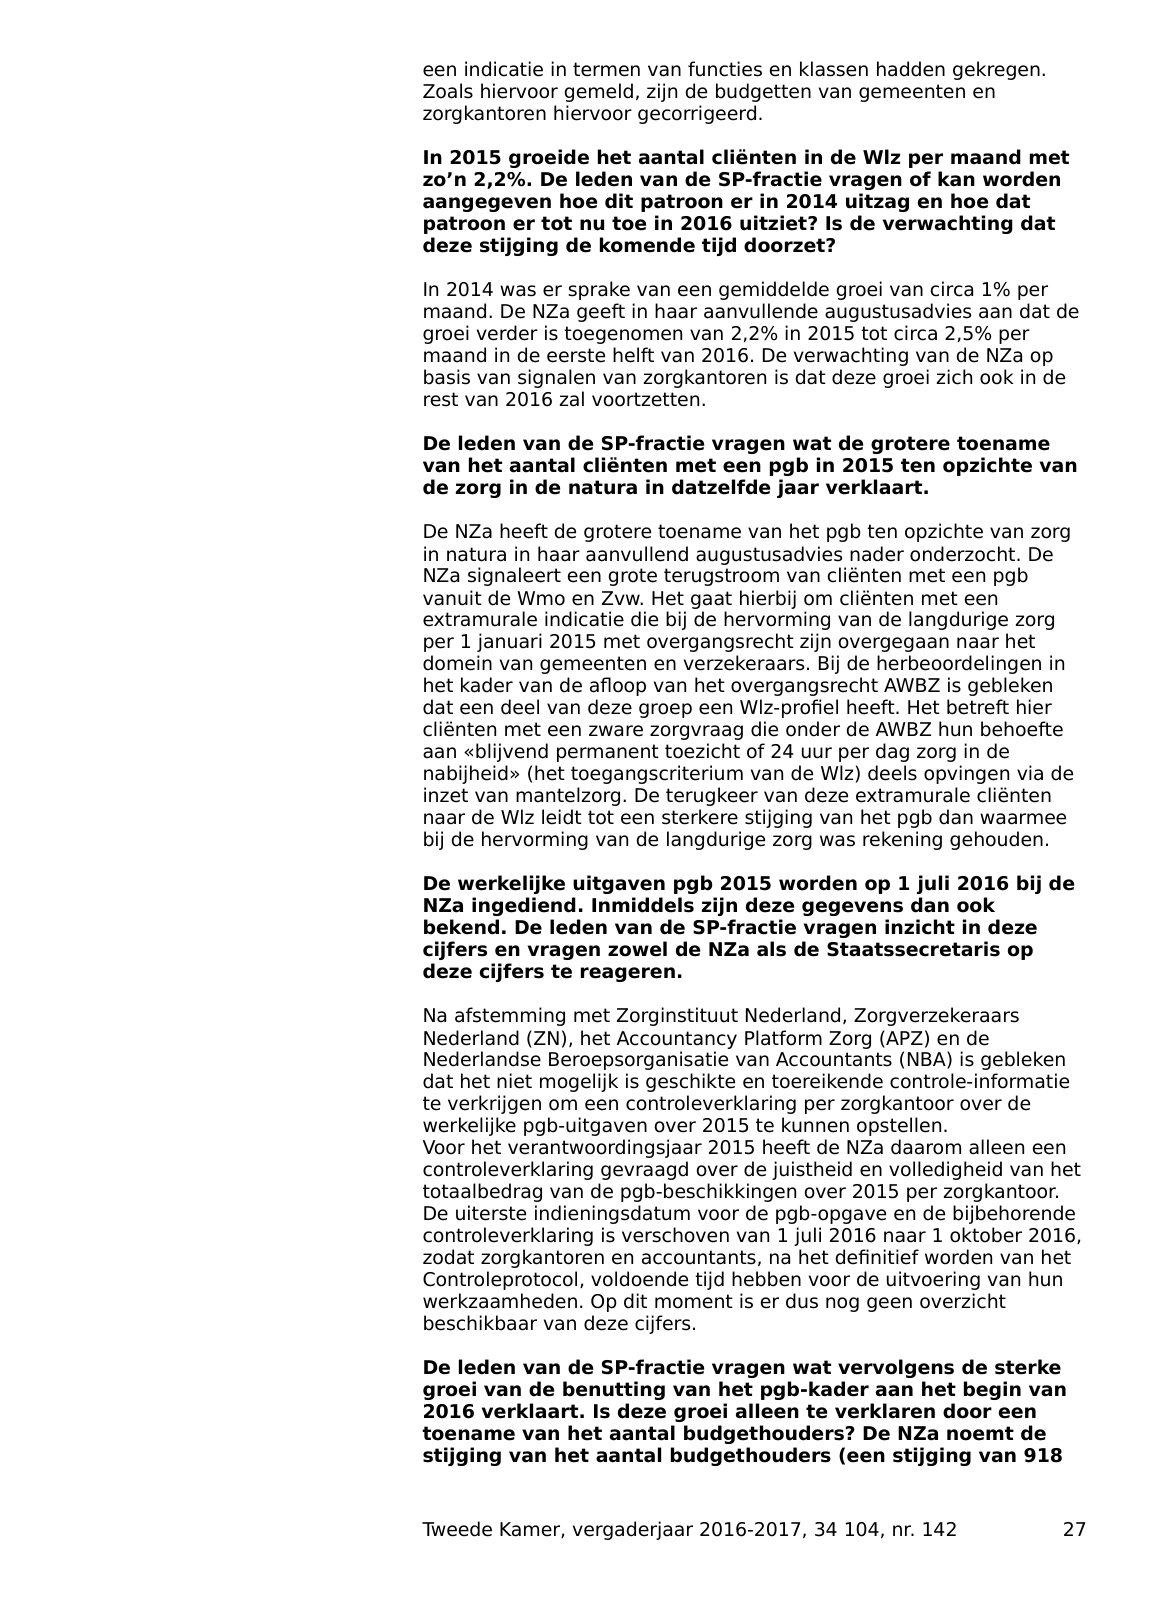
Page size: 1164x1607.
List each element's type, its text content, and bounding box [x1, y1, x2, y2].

text een indicatie in termen van functies en klassen hadden gekregen. Zoals hiervoor gemeld, zijn de budgetten van gemeenten en zorgkantoren hiervoor gecorrigeerd. [422, 59, 1087, 125]
text De werkelijke uitgaven pgb 2015 worden op 1 juli 2016 bij de NZa ingediend. Inmiddels zijn deze gegevens dan ook bekend. De leden van de SP-fractie vragen inzicht in deze cijfers en vragen zowel de NZa als de Staatssecretaris op deze cijfers te reageren. [422, 873, 1087, 983]
text De NZa heeft de grotere toename van het pgb ten opzichte van zorg in natura in haar aanvullend augustusadvies nader onderzocht. De NZa signaleert een grote terugstroom van cliënten met een pgb vanuit de Wmo en Zvw. Het gaat hierbij om cliënten met een extramurale indicatie die bij de hervorming van de langdurige zorg per 1 januari 2015 met overgangsrecht zijn overgegaan naar het domein van gemeenten en verzekeraars. Bij de herbeoordelingen in het kader van de afloop van het overgangsrecht AWBZ is gebleken dat een deel van deze groep een Wlz-profiel heeft. Het betreft hier cliënten met een zware zorgvraag die onder de AWBZ hun behoefte aan «blijvend permanent toezicht of 24 uur per dag zorg in de nabijheid» (het toegangscriterium van de Wlz) deels opvingen via de inzet van mantelzorg. De terugkeer van deze extramurale cliënten naar de Wlz leidt tot een sterkere stijging van het pgb dan waarmee bij de hervorming van de langdurige zorg was rekening gehouden. [422, 521, 1087, 851]
text Voor het verantwoordingsjaar 2015 heeft de NZa daarom alleen een controleverklaring gevraagd over de juistheid en volledigheid van het totaalbedrag van de pgb-beschikkingen over 2015 per zorgkantoor. De uiterste indieningsdatum voor de pgb-opgave en de bijbehorende controleverklaring is verschoven van 1 juli 2016 naar 1 oktober 2016, zodat zorgkantoren en accountants, na het definitief worden van het Controleprotocol, voldoende tijd hebben voor de uitvoering van hun werkzaamheden. Op dit moment is er dus nog geen overzicht beschikbaar van deze cijfers. [422, 1137, 1087, 1335]
text De leden van de SP-fractie vragen wat de grotere toename van het aantal cliënten met een pgb in 2015 ten opzichte van de zorg in de natura in datzelfde jaar verklaart. [422, 433, 1087, 499]
text In 2015 groeide het aantal cliënten in de Wlz per maand met zo’n 2,2%. De leden van de SP-fractie vragen of kan worden aangegeven hoe dit patroon er in 2014 uitzag en hoe dat patroon er tot nu toe in 2016 uitziet? Is de verwachting dat deze stijging de komende tijd doorzet? [422, 147, 1087, 257]
text De leden van de SP-fractie vragen wat vervolgens de sterke groei van de benutting van het pgb-kader aan het begin van 2016 verklaart. Is deze groei alleen te verklaren door een toename van het aantal budgethouders? De NZa noemt de stijging van het aantal budgethouders (een stijging van 918 [422, 1357, 1087, 1467]
text In 2014 was er sprake van een gemiddelde groei van circa 1% per maand. De NZa geeft in haar aanvullende augustusadvies aan dat de groei verder is toegenomen van 2,2% in 2015 tot circa 2,5% per maand in de eerste helft van 2016. De verwachting van de NZa op basis van signalen van zorgkantoren is dat deze groei zich ook in de rest van 2016 zal voortzetten. [422, 279, 1087, 411]
text Na afstemming met Zorginstituut Nederland, Zorgverzekeraars Nederland (ZN), het Accountancy Platform Zorg (APZ) en de Nederlandse Beroepsorganisatie van Accountants (NBA) is gebleken dat het niet mogelijk is geschikte en toereikende controle-informatie te verkrijgen om een controleverklaring per zorgkantoor over de werkelijke pgb-uitgaven over 2015 te kunnen opstellen. [422, 1005, 1087, 1137]
